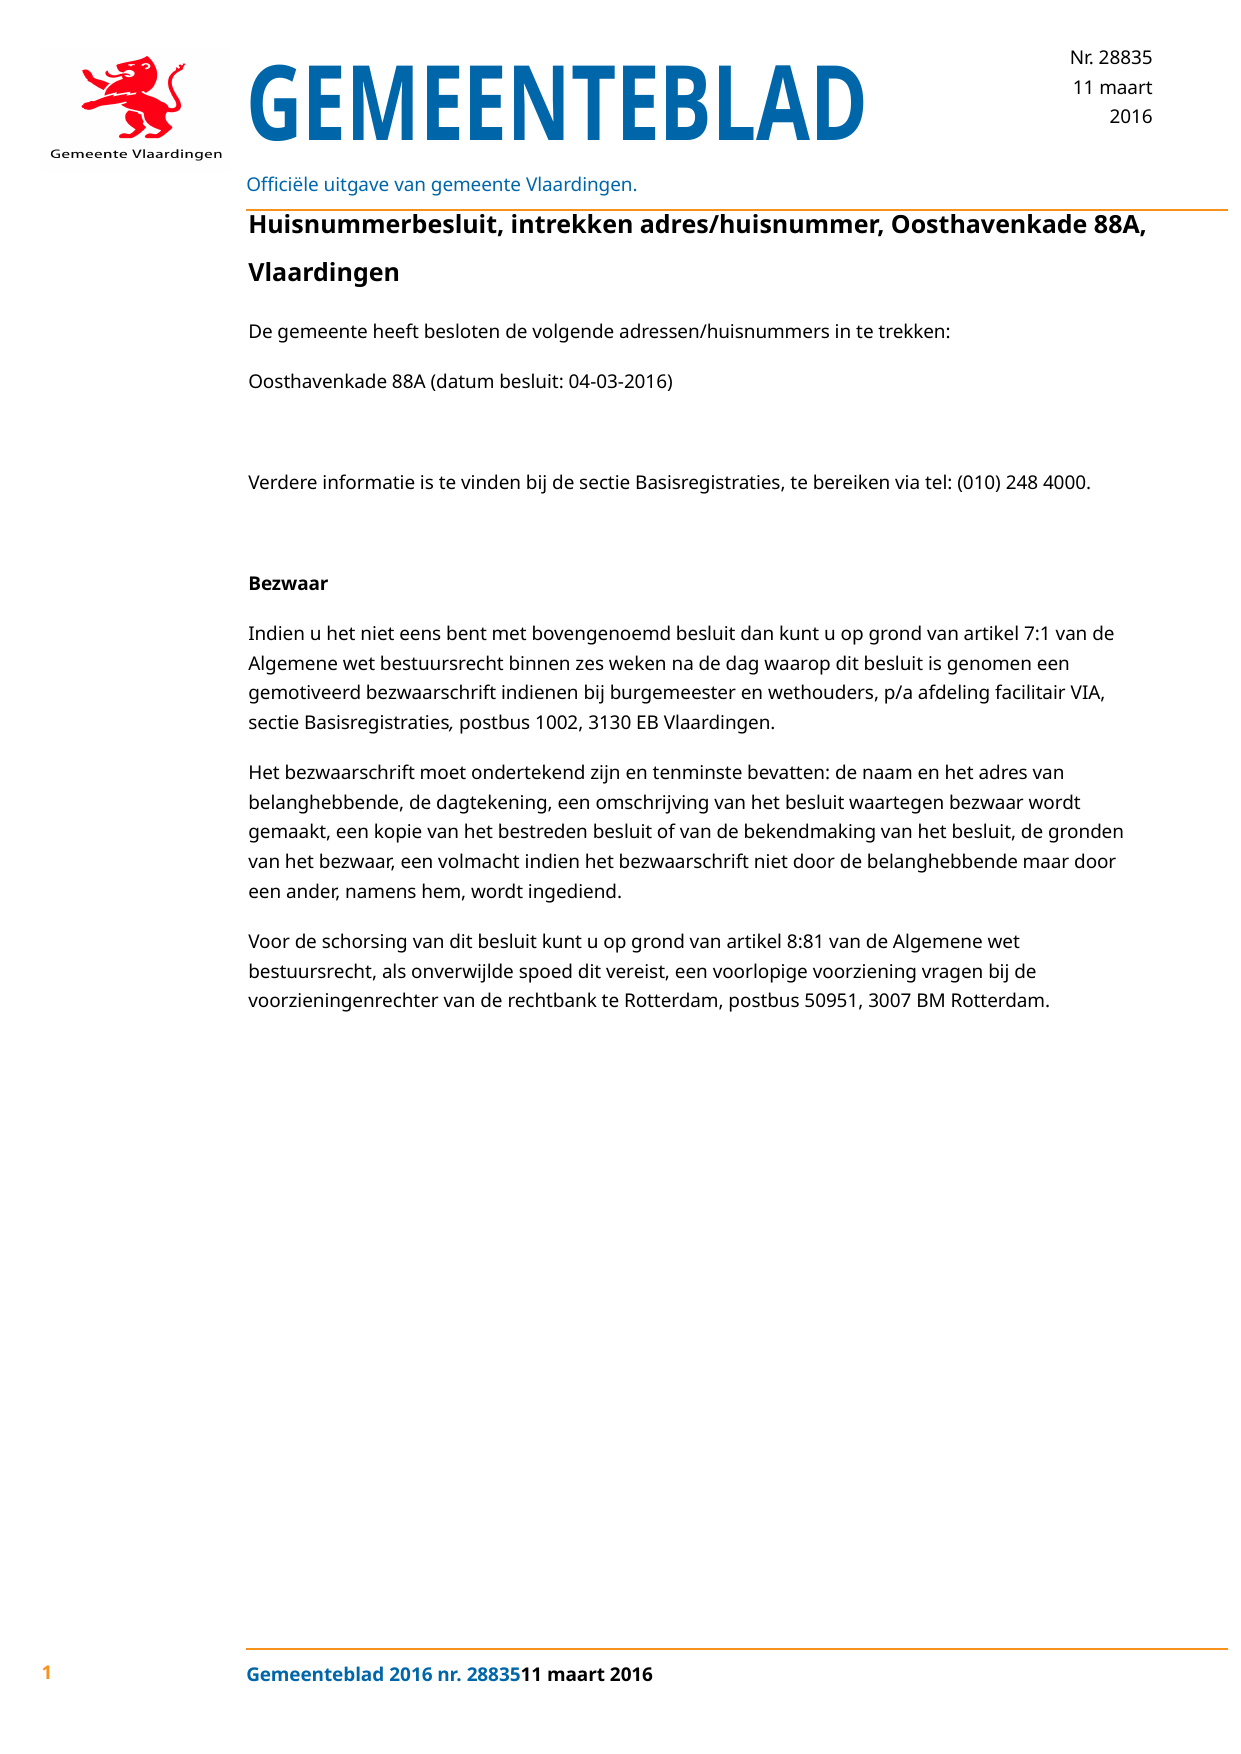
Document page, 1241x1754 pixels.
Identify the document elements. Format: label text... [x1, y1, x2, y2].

text Indien u het niet eens bent met bovengenoemd besluit dan kunt u op grond van artikel 7:1 van de Algemene wet bestuursrecht binnen zes weken na de dag waarop dit besluit is genomen een gemotiveerd bezwaarschrift indienen bij burgemeester en wethouders, p/a afdeling facilitair VIA, sectie Basisregistraties, postbus 1002, 3130 EB Vlaardingen. [248, 620, 1152, 735]
text De gemeente heeft besloten de volgende adressen/huisnummers in te trekken: [248, 318, 1152, 344]
text Voor de schorsing van dit besluit kunt u op grond van artikel 8:81 van de Algemene wet bestuursrecht, als onverwijlde spoed dit vereist, een voorlopige voorziening vragen bij de voorzieningenrechter van de rechtbank te Rotterdam, postbus 50951, 3007 BM Rotterdam. [248, 928, 1152, 1013]
text Verdere informatie is te vinden bij de sectie Basisregistraties, te bereiken via tel: (010) 248 4000. [248, 469, 1152, 495]
text Oosthavenkade 88A (datum besluit: 04-03-2016) [248, 368, 1152, 394]
text Huisnummerbesluit, intrekken adres/huisnummer, Oosthavenkade 88A, Vlaardingen [248, 211, 1152, 288]
picture [41, 47, 231, 172]
text Bezwaar [248, 570, 1152, 596]
text Het bezwaarschrift moet ondertekend zijn en tenminste bevatten: de naam en het adres van belanghebbende, de dagtekening, een omschrijving van het besluit waartegen bezwaar wordt gemaakt, een kopie van het bestreden besluit of van de bekendmaking van het besluit, de gronden van het bezwaar, een volmacht indien het bezwaarschrift niet door de belanghebbende maar door een ander, namens hem, wordt ingediend. [248, 759, 1152, 904]
